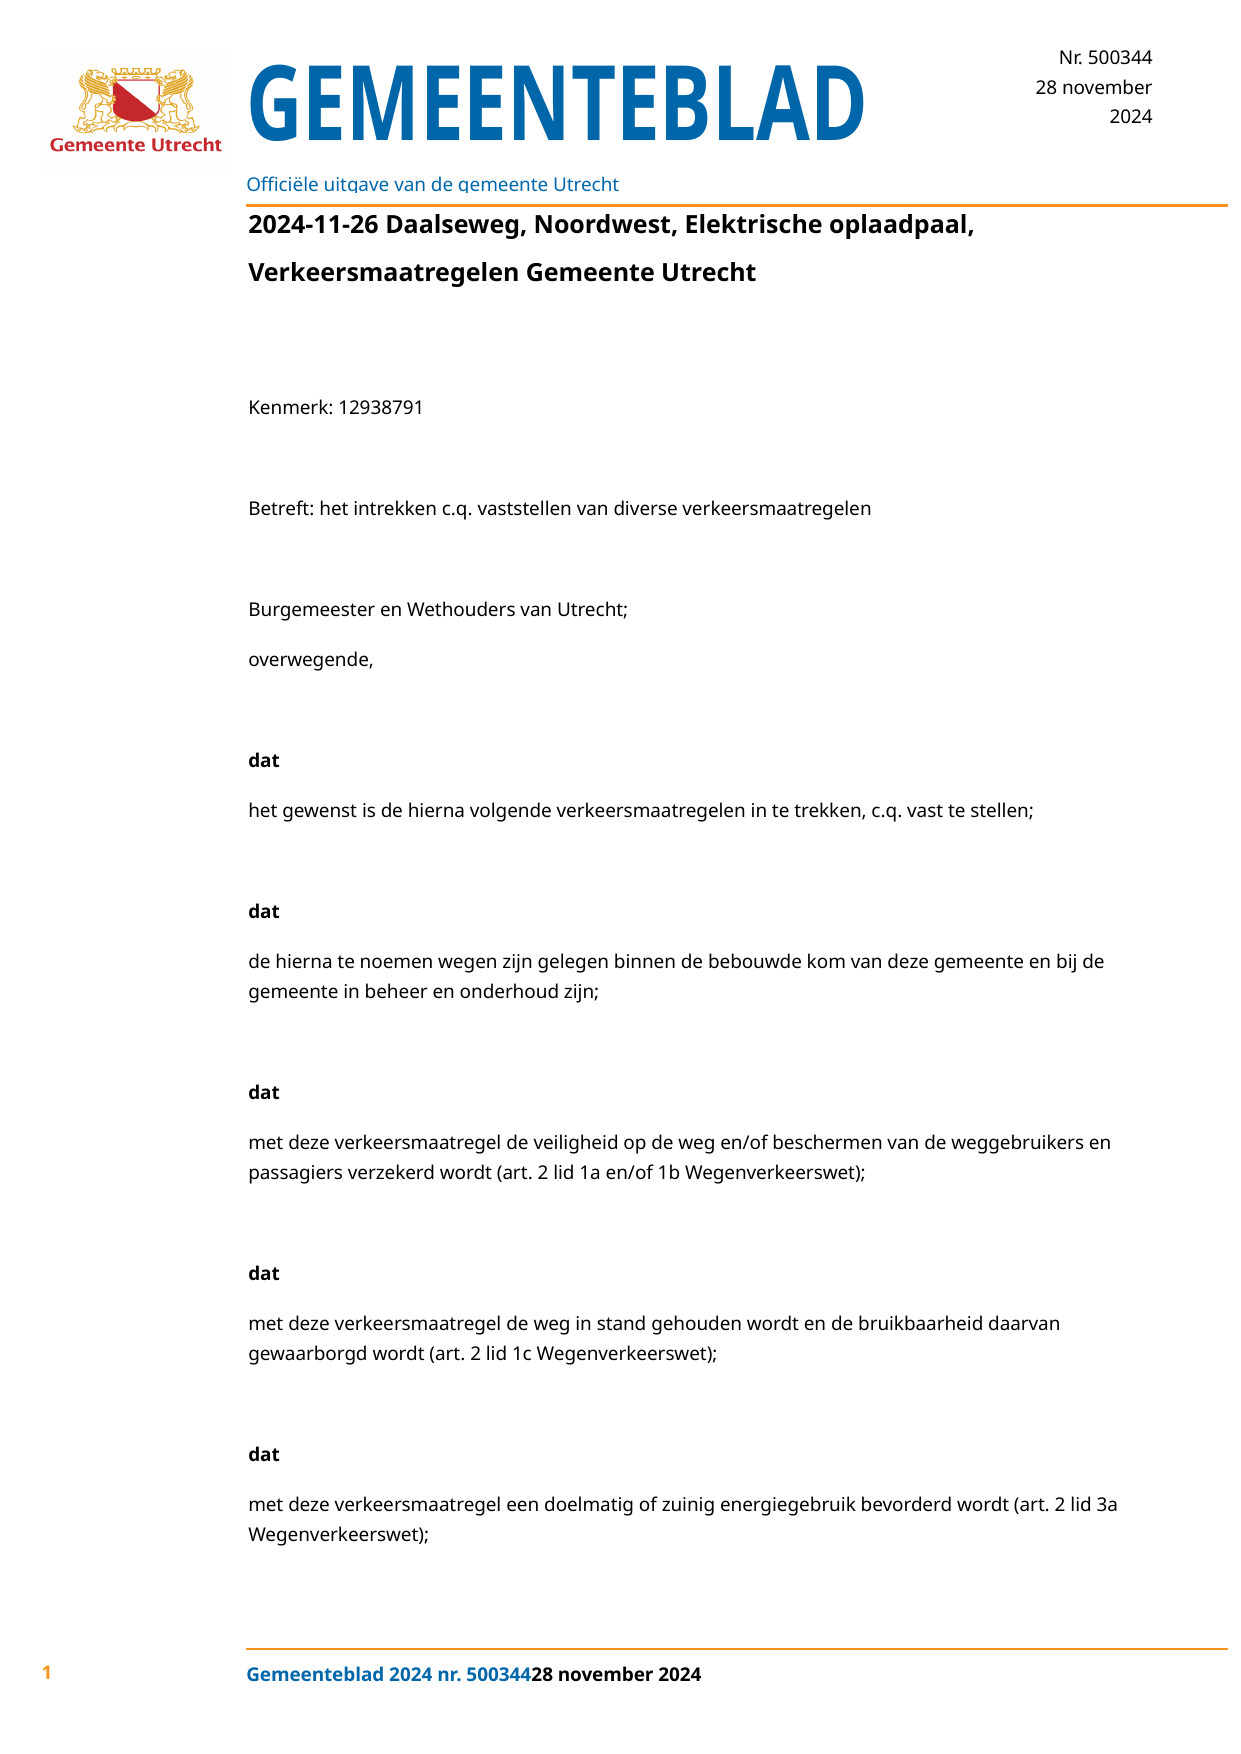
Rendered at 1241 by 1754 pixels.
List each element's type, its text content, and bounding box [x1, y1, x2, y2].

text dat [248, 898, 1152, 924]
text de hierna te noemen wegen zijn gelegen binnen de bebouwde kom van deze gemeente en bij de gemeente in beheer en onderhoud zijn; [248, 949, 1152, 1004]
text dat [248, 747, 1152, 773]
text Betreft: het intrekken c.q. vaststellen van diverse verkeersmaatregelen [248, 495, 1152, 521]
text het gewenst is de hierna volgende verkeersmaatregelen in te trekken, c.q. vast te stellen; [248, 797, 1152, 823]
text met deze verkeersmaatregel de weg in stand gehouden wordt en de bruikbaarheid daarvan gewaarborgd wordt (art. 2 lid 1c Wegenverkeerswet); [248, 1310, 1152, 1366]
text overwegende, [248, 646, 1152, 672]
text Burgemeester en Wethouders van Utrecht; [248, 596, 1152, 621]
text dat [248, 1260, 1152, 1286]
text 2024-11-26 Daalseweg, Noordwest, Elektrische oplaadpaal, Verkeersmaatregelen Gemeente Utrecht [248, 207, 1152, 288]
picture [41, 47, 231, 172]
text dat [248, 1441, 1152, 1466]
text met deze verkeersmaatregel een doelmatig of zuinig energiegebruik bevorderd wordt (art. 2 lid 3a Wegenverkeerswet); [248, 1491, 1152, 1546]
text dat [248, 1079, 1152, 1105]
text Kenmerk: 12938791 [248, 394, 1152, 420]
text met deze verkeersmaatregel de veiligheid op de weg en/of beschermen van de weggebruikers en passagiers verzekerd wordt (art. 2 lid 1a en/of 1b Wegenverkeerswet); [248, 1129, 1152, 1185]
